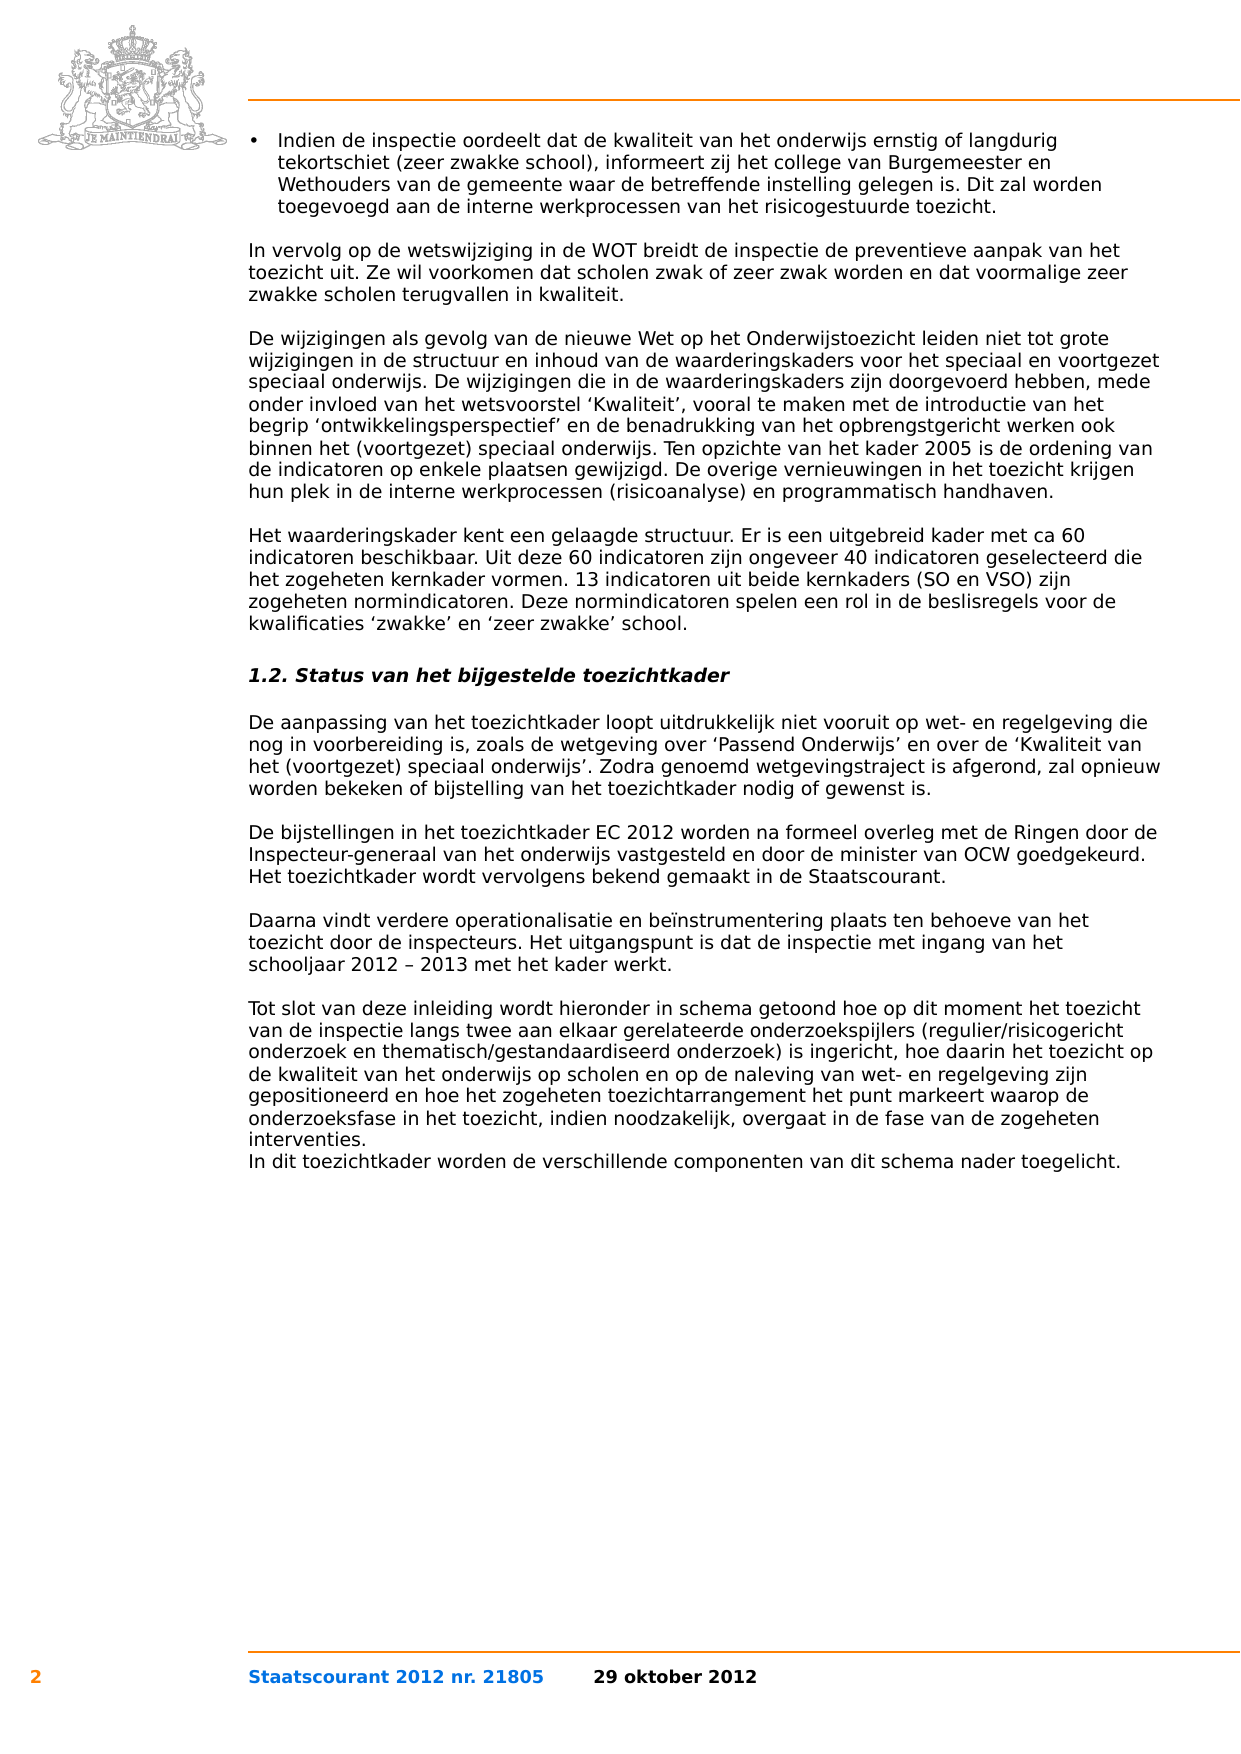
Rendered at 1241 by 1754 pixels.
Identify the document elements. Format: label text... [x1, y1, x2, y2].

text De aanpassing van het toezichtkader loopt uitdrukkelijk niet vooruit op wet- en regelgeving die nog in voorbereiding is, zoals de wetgeving over ‘Passend Onderwijs’ en over de ‘Kwaliteit van het (voortgezet) speciaal onderwijs’. Zodra genoemd wetgevingstraject is afgerond, zal opnieuw worden bekeken of bijstelling van het toezichtkader nodig of gewenst is. [248, 712, 1163, 800]
text Daarna vindt verdere operationalisatie en beïnstrumentering plaats ten behoeve van het toezicht door de inspecteurs. Het uitgangspunt is dat de inspectie met ingang van het schooljaar 2012 – 2013 met het kader werkt. [248, 910, 1163, 976]
subtitle 1.2. Status van het bijgestelde toezichtkader [248, 665, 1163, 687]
text Het waarderingskader kent een gelaagde structuur. Er is een uitgebreid kader met ca 60 indicatoren beschikbaar. Uit deze 60 indicatoren zijn ongeveer 40 indicatoren geselecteerd die het zogeheten kernkader vormen. 13 indicatoren uit beide kernkaders (SO en VSO) zijn zogeheten normindicatoren. Deze normindicatoren spelen een rol in de beslisregels voor de kwalificaties ‘zwakke’ en ‘zeer zwakke’ school. [248, 525, 1163, 635]
text In dit toezichtkader worden de verschillende componenten van dit schema nader toegelicht. [248, 1151, 1163, 1173]
text • Indien de inspectie oordeelt dat de kwaliteit van het onderwijs ernstig of langdurig tekortschiet (zeer zwakke school), informeert zij het college van Burgemeester en Wethouders van de gemeente waar de betreffende instelling gelegen is. Dit zal worden toegevoegd aan de interne werkprocessen van het risicogestuurde toezicht. [248, 130, 1163, 218]
picture [38, 25, 227, 150]
text In vervolg op de wetswijziging in de WOT breidt de inspectie de preventieve aanpak van het toezicht uit. Ze wil voorkomen dat scholen zwak of zeer zwak worden en dat voormalige zeer zwakke scholen terugvallen in kwaliteit. [248, 240, 1163, 306]
text De wijzigingen als gevolg van de nieuwe Wet op het Onderwijstoezicht leiden niet tot grote wijzigingen in de structuur en inhoud van de waarderingskaders voor het speciaal en voortgezet speciaal onderwijs. De wijzigingen die in de waarderingskaders zijn doorgevoerd hebben, mede onder invloed van het wetsvoorstel ‘Kwaliteit’, vooral te maken met de introductie van het begrip ‘ontwikkelingsperspectief’ en de benadrukking van het opbrengstgericht werken ook binnen het (voortgezet) speciaal onderwijs. Ten opzichte van het kader 2005 is de ordening van de indicatoren op enkele plaatsen gewijzigd. De overige vernieuwingen in het toezicht krijgen hun plek in de interne werkprocessen (risicoanalyse) en programmatisch handhaven. [248, 327, 1163, 503]
text De bijstellingen in het toezichtkader EC 2012 worden na formeel overleg met de Ringen door de Inspecteur-generaal van het onderwijs vastgesteld en door de minister van OCW goedgekeurd. Het toezichtkader wordt vervolgens bekend gemaakt in de Staatscourant. [248, 822, 1163, 888]
text Tot slot van deze inleiding wordt hieronder in schema getoond hoe op dit moment het toezicht van de inspectie langs twee aan elkaar gerelateerde onderzoekspijlers (regulier/risicogericht onderzoek en thematisch/gestandaardiseerd onderzoek) is ingericht, hoe daarin het toezicht op de kwaliteit van het onderwijs op scholen en op de naleving van wet- en regelgeving zijn gepositioneerd en hoe het zogeheten toezichtarrangement het punt markeert waarop de onderzoeksfase in het toezicht, indien noodzakelijk, overgaat in de fase van de zogeheten interventies. [248, 997, 1163, 1151]
